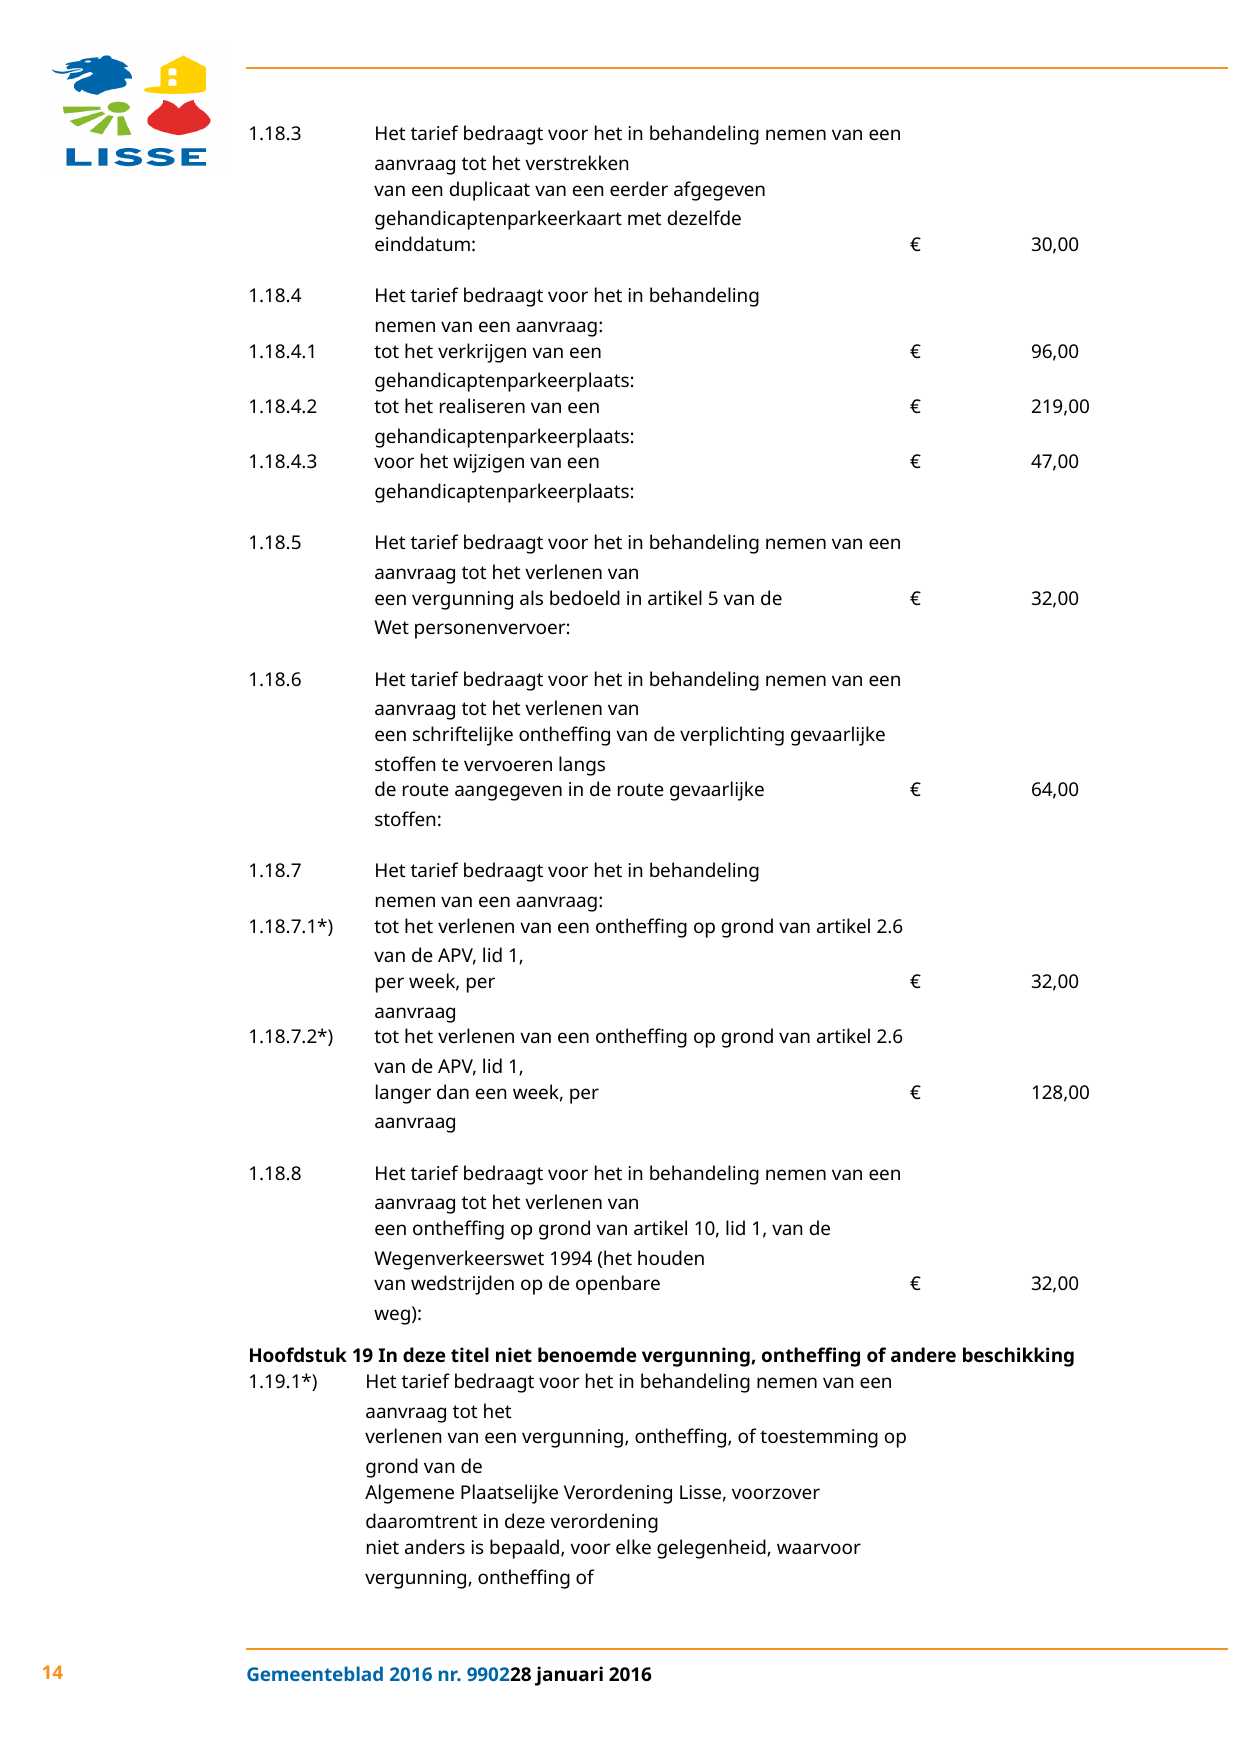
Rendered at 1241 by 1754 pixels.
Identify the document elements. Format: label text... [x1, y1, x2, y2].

picture [41, 47, 231, 172]
table_cell [910, 1160, 1031, 1215]
table_cell 1.18.3 [248, 121, 374, 176]
table_cell [789, 393, 910, 448]
table_cell [910, 1215, 1031, 1271]
table_cell Het tarief bedraagt voor het in behandeling nemen van een aanvraag tot het verstrekken [374, 121, 910, 176]
table_cell € [910, 393, 1031, 448]
table_cell [248, 1271, 374, 1326]
table_cell 1.18.4.3 [248, 449, 374, 504]
table_cell langer dan een week, per aanvraag [374, 1079, 668, 1134]
table_cell [910, 832, 1031, 858]
table_cell verlenen van een vergunning, ontheffing, of toestemming op grond van de [365, 1424, 927, 1479]
table_cell [248, 1424, 365, 1479]
table_cell [1031, 504, 1152, 529]
table_cell [248, 721, 374, 777]
table_cell [668, 1271, 789, 1326]
table_header [1039, 1369, 1152, 1424]
table_cell [910, 1134, 1031, 1160]
table_cell tot het verlenen van een ontheffing op grond van artikel 2.6 van de APV, lid 1, [374, 913, 910, 968]
table_header [927, 1369, 1039, 1424]
table_cell per week, per aanvraag [374, 968, 547, 1023]
table_cell [248, 832, 374, 858]
table_cell [1031, 530, 1152, 585]
table_cell [248, 1079, 374, 1134]
table_cell 1.18.6 [248, 666, 374, 721]
table_cell 1.18.8 [248, 1160, 374, 1215]
table_cell € [910, 449, 1031, 504]
table_cell 32,00 [1031, 968, 1152, 1023]
table_cell [668, 968, 789, 1023]
table_cell [1031, 1160, 1152, 1215]
table_cell Het tarief bedraagt voor het in behandeling nemen van een aanvraag tot het verlenen van [374, 1160, 910, 1215]
table_cell [374, 832, 547, 858]
table_cell einddatum: [374, 231, 547, 257]
table_cell [668, 257, 789, 283]
table_cell 47,00 [1031, 449, 1152, 504]
table_cell [548, 257, 668, 283]
table_cell Het tarief bedraagt voor het in behandeling nemen van een aanvraag: [374, 283, 789, 338]
table_cell [789, 832, 910, 858]
table_cell € [910, 231, 1031, 257]
table_cell tot het realiseren van een gehandicaptenparkeerplaats: [374, 393, 789, 448]
table_cell [1031, 283, 1152, 338]
table_cell 64,00 [1031, 777, 1152, 832]
table_cell [789, 585, 910, 640]
table_cell [1031, 913, 1152, 968]
table_cell [374, 504, 547, 529]
table_cell [910, 530, 1031, 585]
table_cell [927, 1424, 1039, 1479]
table_cell [1031, 666, 1152, 721]
table_cell [789, 231, 910, 257]
table_cell [248, 504, 374, 529]
table_cell [1031, 95, 1152, 121]
table_cell [927, 1534, 1039, 1590]
table_cell [910, 858, 1031, 913]
table_cell [668, 231, 789, 257]
table_cell [668, 95, 789, 121]
table_cell [374, 257, 547, 283]
table_cell [789, 858, 910, 913]
table_cell Het tarief bedraagt voor het in behandeling nemen van een aanvraag: [374, 858, 789, 913]
table_cell tot het verkrijgen van een gehandicaptenparkeerplaats: [374, 338, 789, 393]
table_cell [910, 283, 1031, 338]
table_cell [374, 1134, 547, 1160]
table_cell [1031, 1134, 1152, 1160]
table_cell [1031, 858, 1152, 913]
table_cell 1.18.4.2 [248, 393, 374, 448]
table_cell 219,00 [1031, 393, 1152, 448]
table_cell [248, 1534, 365, 1590]
table_cell [789, 338, 910, 393]
table_cell [1031, 640, 1152, 666]
table_cell 30,00 [1031, 231, 1152, 257]
table_cell [668, 504, 789, 529]
table_cell 32,00 [1031, 1271, 1152, 1326]
table_cell [1039, 1534, 1152, 1590]
table_cell van wedstrijden op de openbare weg): [374, 1271, 668, 1326]
table_cell [910, 257, 1031, 283]
table_cell [548, 640, 668, 666]
table_cell [248, 1479, 365, 1534]
table_cell 32,00 [1031, 585, 1152, 640]
table_cell [1031, 176, 1152, 231]
table_cell [789, 449, 910, 504]
table_cell € [910, 585, 1031, 640]
table_cell [248, 777, 374, 832]
table_cell € [910, 777, 1031, 832]
table_cell [248, 176, 374, 231]
table_cell [248, 231, 374, 257]
table_cell [548, 1134, 668, 1160]
table_cell € [910, 968, 1031, 1023]
table_cell een vergunning als bedoeld in artikel 5 van de Wet personenvervoer: [374, 585, 789, 640]
table_cell [548, 231, 668, 257]
table_cell [1039, 1424, 1152, 1479]
table_cell € [910, 338, 1031, 393]
table_cell [789, 95, 910, 121]
table_cell [789, 640, 910, 666]
table_cell [910, 176, 1031, 231]
table_cell [548, 504, 668, 529]
text Hoofdstuk 19 In deze titel niet benoemde vergunning, ontheffing of andere beschikking [248, 1343, 1152, 1368]
table_cell 128,00 [1031, 1079, 1152, 1134]
table_cell [1031, 721, 1152, 777]
table_cell [910, 1024, 1031, 1079]
table_cell [548, 968, 668, 1023]
table_cell [1031, 1215, 1152, 1271]
table_cell [910, 640, 1031, 666]
table_cell [789, 257, 910, 283]
table_cell [1031, 257, 1152, 283]
table_cell [910, 913, 1031, 968]
table_cell [789, 968, 910, 1023]
table_cell [668, 1134, 789, 1160]
table_cell 1.18.4 [248, 283, 374, 338]
table_cell [248, 1134, 374, 1160]
table_cell 1.18.7.2*) [248, 1024, 374, 1079]
table_cell [668, 640, 789, 666]
table_cell een ontheffing op grond van artikel 10, lid 1, van de Wegenverkeerswet 1994 (het houden [374, 1215, 910, 1271]
table_cell 96,00 [1031, 338, 1152, 393]
table_cell € [910, 1271, 1031, 1326]
table_cell [789, 777, 910, 832]
table_cell de route aangegeven in de route gevaarlijke stoffen: [374, 777, 789, 832]
table_cell [374, 95, 547, 121]
table_cell [1031, 1024, 1152, 1079]
table_cell 1.18.5 [248, 530, 374, 585]
table_header 1.19.1*) [248, 1369, 365, 1424]
table_cell Het tarief bedraagt voor het in behandeling nemen van een aanvraag tot het verlenen van [374, 530, 910, 585]
table_cell van een duplicaat van een eerder afgegeven gehandicaptenparkeerkaart met dezelfde [374, 176, 910, 231]
table_cell [248, 640, 374, 666]
table_cell [927, 1479, 1039, 1534]
table_cell [248, 95, 374, 121]
table_cell [789, 1079, 910, 1134]
table_cell [910, 504, 1031, 529]
table_cell 1.18.4.1 [248, 338, 374, 393]
table_cell voor het wijzigen van een gehandicaptenparkeerplaats: [374, 449, 789, 504]
table_cell [374, 640, 547, 666]
table_cell [248, 968, 374, 1023]
table_cell [668, 1079, 789, 1134]
table_cell niet anders is bepaald, voor elke gelegenheid, waarvoor vergunning, ontheffing of [365, 1534, 927, 1590]
table_cell € [910, 1079, 1031, 1134]
table_cell [789, 283, 910, 338]
table_cell [910, 121, 1031, 176]
table_cell [548, 95, 668, 121]
table_cell [248, 1215, 374, 1271]
table_cell [910, 721, 1031, 777]
table_cell [248, 585, 374, 640]
table_cell [910, 666, 1031, 721]
table_cell [1031, 832, 1152, 858]
table_cell [248, 257, 374, 283]
table_cell Algemene Plaatselijke Verordening Lisse, voorzover daaromtrent in deze verordening [365, 1479, 927, 1534]
table_cell [1039, 1479, 1152, 1534]
table_cell [789, 1134, 910, 1160]
table_header Het tarief bedraagt voor het in behandeling nemen van een aanvraag tot het [365, 1369, 927, 1424]
table_cell 1.18.7.1*) [248, 913, 374, 968]
table_cell [789, 1271, 910, 1326]
table_cell [910, 95, 1031, 121]
table_cell een schriftelijke ontheffing van de verplichting gevaarlijke stoffen te vervoeren langs [374, 721, 910, 777]
table_cell 1.18.7 [248, 858, 374, 913]
table_cell [1031, 121, 1152, 176]
table_cell Het tarief bedraagt voor het in behandeling nemen van een aanvraag tot het verlenen van [374, 666, 910, 721]
table_cell tot het verlenen van een ontheffing op grond van artikel 2.6 van de APV, lid 1, [374, 1024, 910, 1079]
table_cell [789, 504, 910, 529]
table_cell [548, 832, 668, 858]
table_cell [668, 832, 789, 858]
